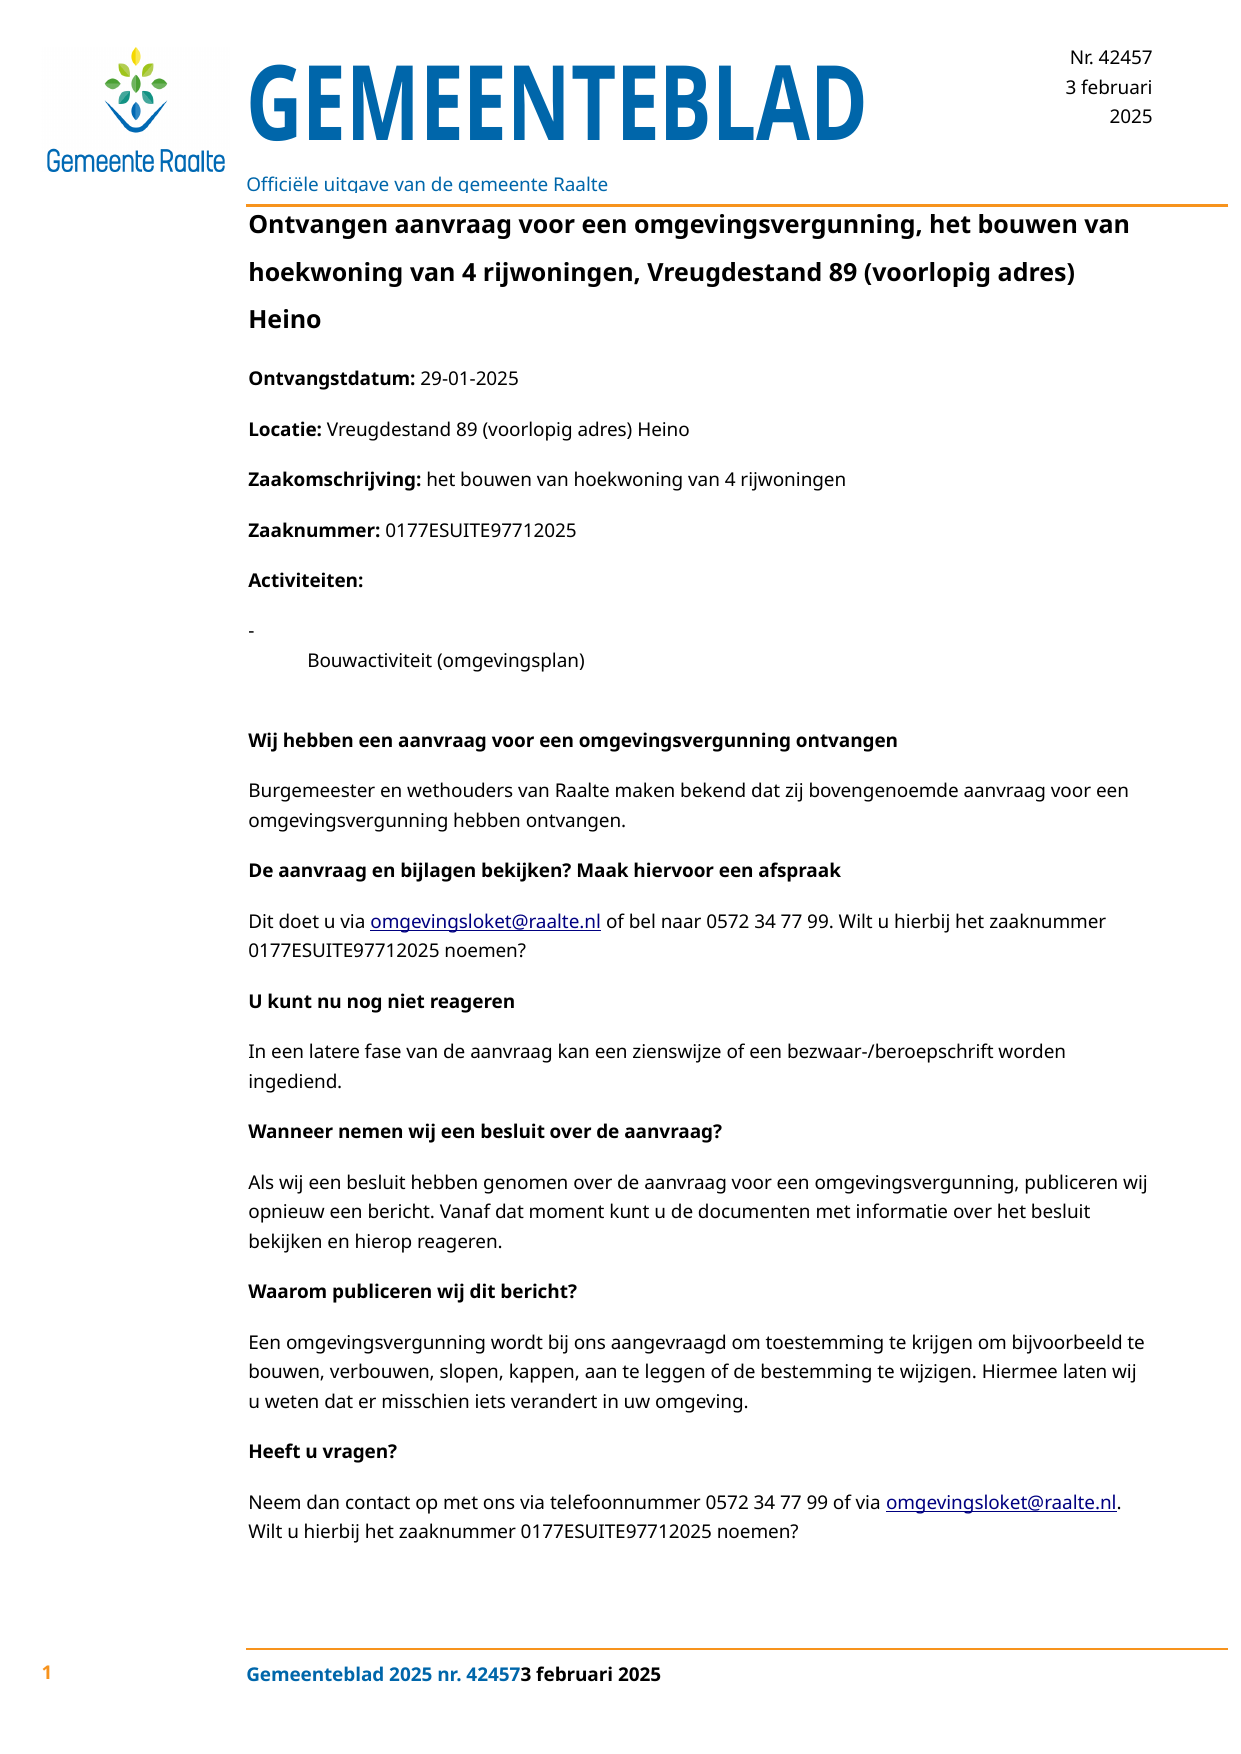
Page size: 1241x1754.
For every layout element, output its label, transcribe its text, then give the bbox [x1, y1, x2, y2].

list Bouwactiviteit (omgevingsplan) [248, 647, 1152, 673]
text Heeft u vragen? [248, 1438, 1152, 1464]
text Ontvangstdatum: 29-01-2025 [248, 366, 1152, 391]
text Dit doet u via omgevingsloket@raalte.nl of bel naar 0572 34 77 99. Wilt u hierbij het zaaknummer 0177ESUITE97712025 noemen? [248, 908, 1152, 963]
text Activiteiten: [248, 567, 1152, 593]
picture [41, 47, 231, 172]
text Locatie: Vreugdestand 89 (voorlopig adres) Heino [248, 416, 1152, 442]
text Wanneer nemen wij een besluit over de aanvraag? [248, 1118, 1152, 1144]
text Neem dan contact op met ons via telefoonnummer 0572 34 77 99 of via omgevingsloket@raalte.nl. Wilt u hierbij het zaaknummer 0177ESUITE97712025 noemen? [248, 1489, 1152, 1544]
text Als wij een besluit hebben genomen over de aanvraag voor een omgevingsvergunning, publiceren wij opnieuw een bericht. Vanaf dat moment kunt u de documenten met informatie over het besluit bekijken en hierop reageren. [248, 1169, 1152, 1254]
text Ontvangen aanvraag voor een omgevingsvergunning, het bouwen van hoekwoning van 4 rijwoningen, Vreugdestand 89 (voorlopig adres) Heino [248, 207, 1152, 336]
text De aanvraag en bijlagen bekijken? Maak hiervoor een afspraak [248, 858, 1152, 883]
text Waarom publiceren wij dit bericht? [248, 1278, 1152, 1304]
text In een latere fase van de aanvraag kan een zienswijze of een bezwaar-/beroepschrift worden ingediend. [248, 1038, 1152, 1094]
text Zaakomschrijving: het bouwen van hoekwoning van 4 rijwoningen [248, 466, 1152, 492]
text Zaaknummer: 0177ESUITE97712025 [248, 517, 1152, 542]
text U kunt nu nog niet reageren [248, 988, 1152, 1014]
text Burgemeester en wethouders van Raalte maken bekend dat zij bovengenoemde aanvraag voor een omgevingsvergunning hebben ontvangen. [248, 778, 1152, 833]
text Een omgevingsvergunning wordt bij ons aangevraagd om toestemming te krijgen om bijvoorbeeld te bouwen, verbouwen, slopen, kappen, aan te leggen of de bestemming te wijzigen. Hiermee laten wij u weten dat er misschien iets verandert in uw omgeving. [248, 1329, 1152, 1414]
text Wij hebben een aanvraag voor een omgevingsvergunning ontvangen [248, 727, 1152, 753]
